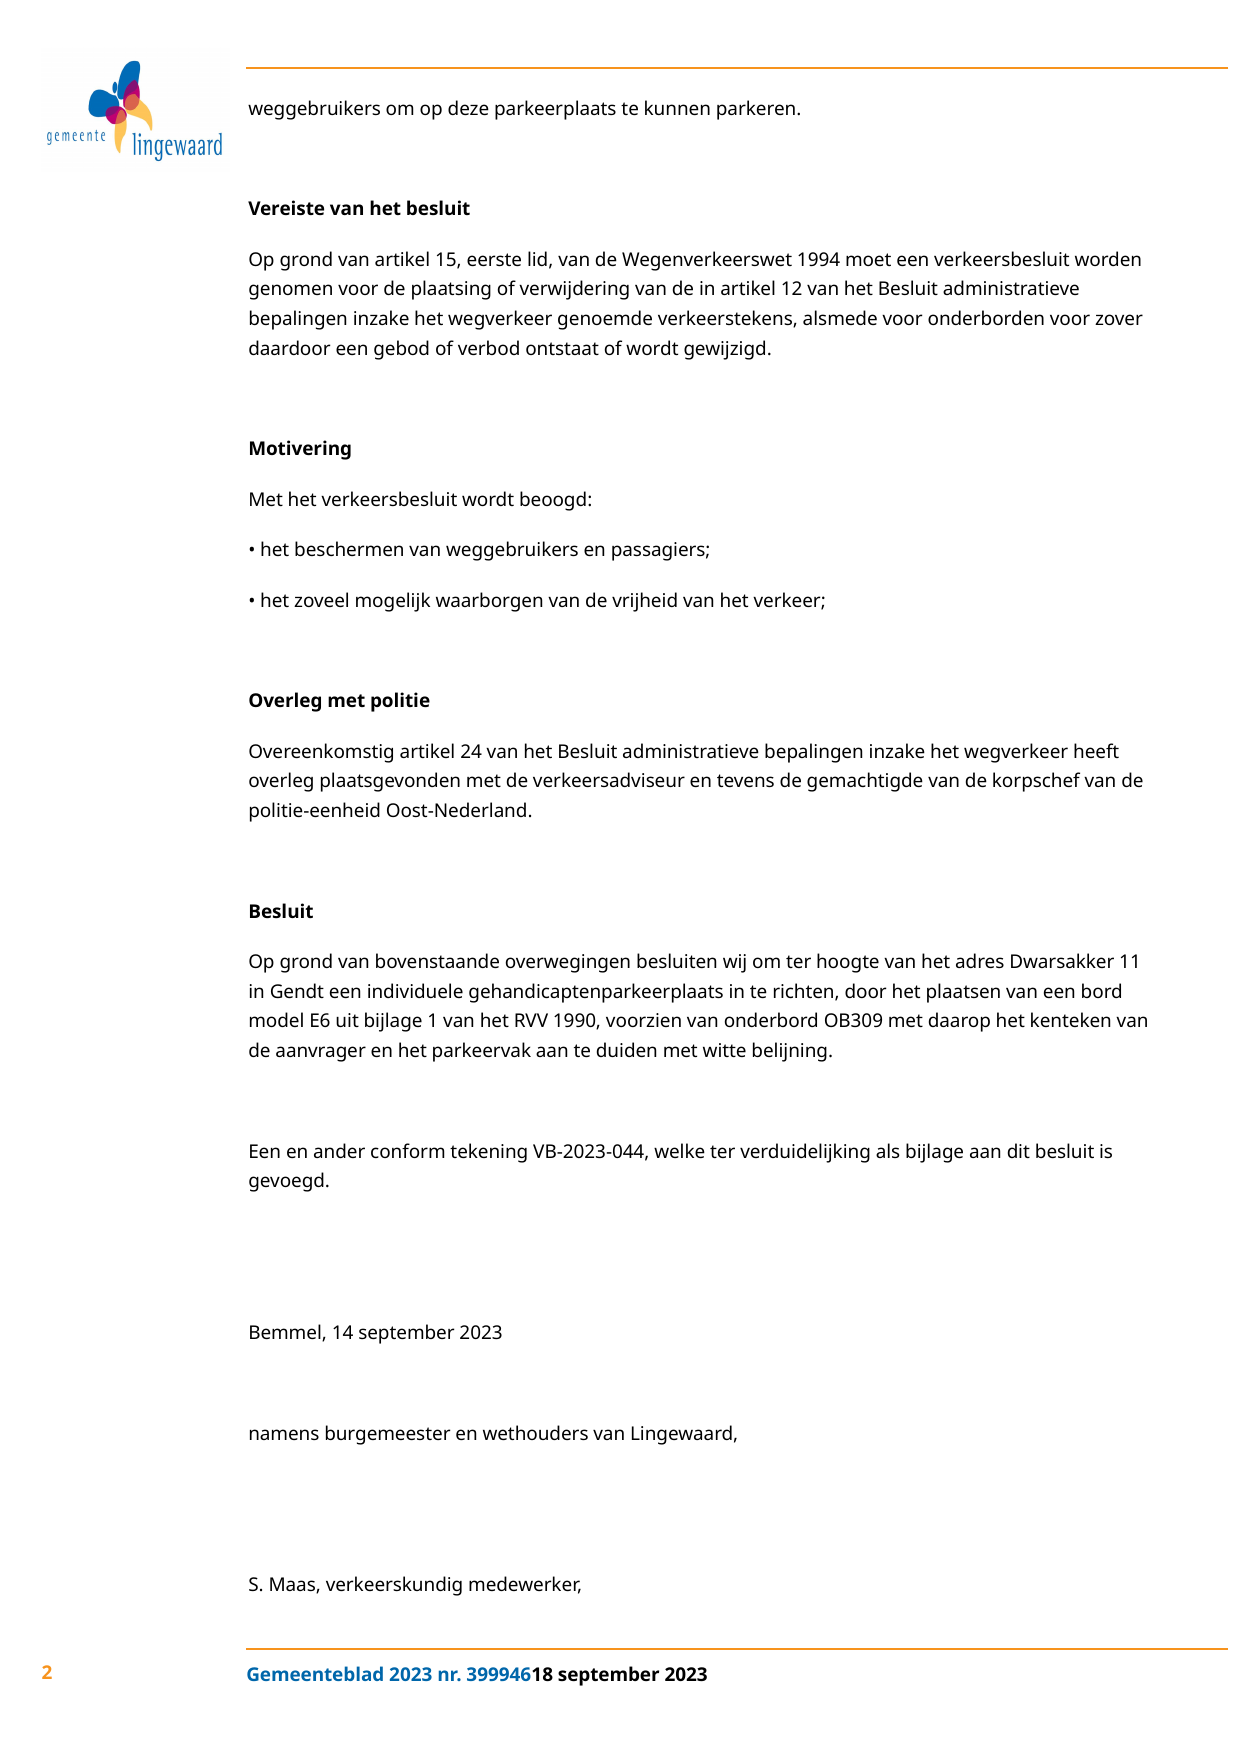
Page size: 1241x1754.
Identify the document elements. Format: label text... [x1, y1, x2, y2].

text Met het verkeersbesluit wordt beoogd: [248, 486, 1152, 512]
text • het beschermen van weggebruikers en passagiers; [248, 536, 1152, 562]
text Overleg met politie [248, 688, 1152, 713]
text Op grond van artikel 15, eerste lid, van de Wegenverkeerswet 1994 moet een verkeersbesluit worden genomen voor de plaatsing of verwijdering van de in artikel 12 van het Besluit administratieve bepalingen inzake het wegverkeer genoemde verkeerstekens, alsmede voor onderborden voor zover daardoor een gebod of verbod ontstaat of wordt gewijzigd. [248, 246, 1152, 361]
text Overeenkomstig artikel 24 van het Besluit administratieve bepalingen inzake het wegverkeer heeft overleg plaatsgevonden met de verkeersadviseur en tevens de gemachtigde van de korpschef van de politie-eenheid Oost-Nederland. [248, 738, 1152, 823]
text namens burgemeester en wethouders van Lingewaard, [248, 1420, 1152, 1446]
text Bemmel, 14 september 2023 [248, 1319, 1152, 1345]
text Op grond van bovenstaande overwegingen besluiten wij om ter hoogte van het adres Dwarsakker 11 in Gendt een individuele gehandicaptenparkeerplaats in te richten, door het plaatsen van een bord model E6 uit bijlage 1 van het RVV 1990, voorzien van onderbord OB309 met daarop het kenteken van de aanvrager en het parkeervak aan te duiden met witte belijning. [248, 948, 1152, 1063]
text S. Maas, verkeerskundig medewerker, [248, 1571, 1152, 1597]
text Motivering [248, 436, 1152, 461]
picture [41, 47, 231, 172]
text Vereiste van het besluit [248, 196, 1152, 221]
text • het zoveel mogelijk waarborgen van de vrijheid van het verkeer; [248, 587, 1152, 613]
text Een en ander conform tekening VB-2023-044, welke ter verduidelijking als bijlage aan dit besluit is gevoegd. [248, 1138, 1152, 1193]
text Besluit [248, 898, 1152, 924]
text weggebruikers om op deze parkeerplaats te kunnen parkeren. [248, 95, 1152, 121]
